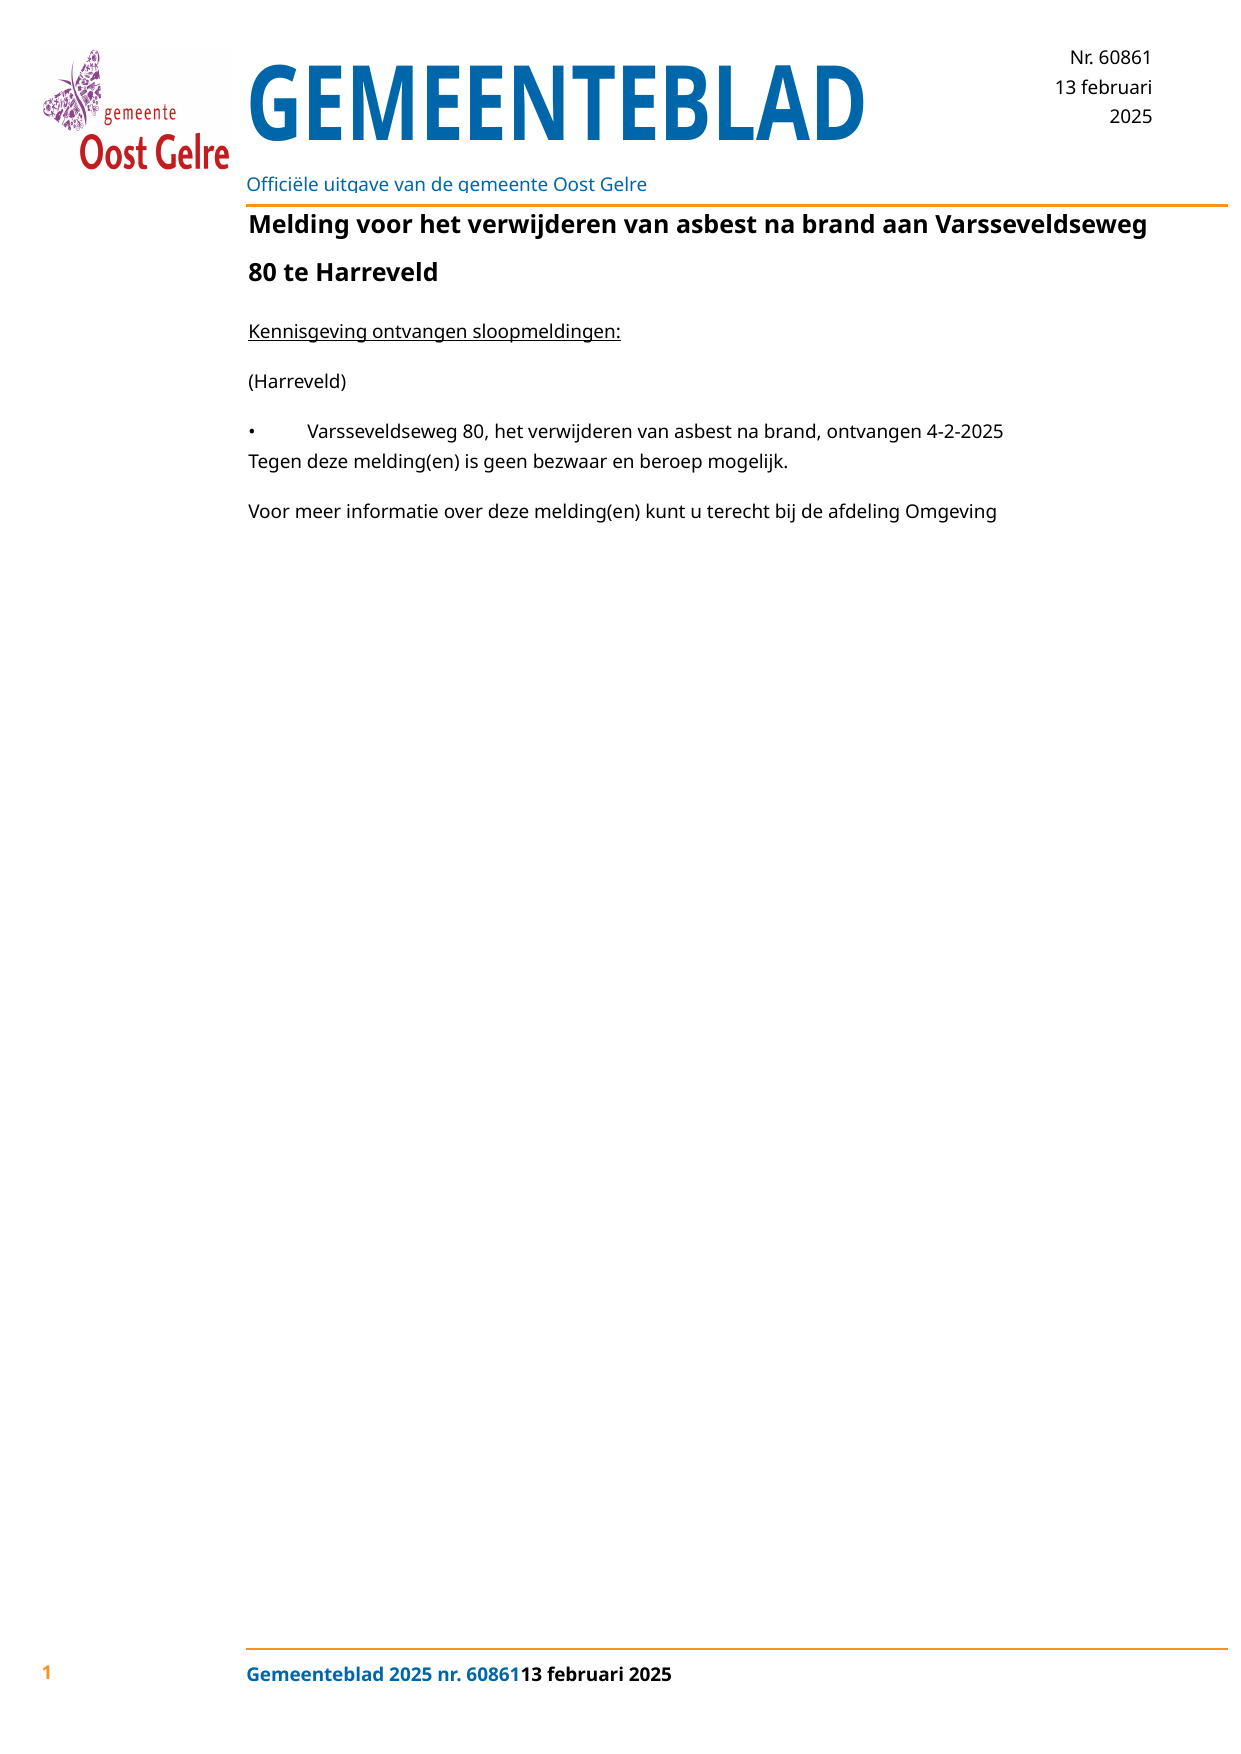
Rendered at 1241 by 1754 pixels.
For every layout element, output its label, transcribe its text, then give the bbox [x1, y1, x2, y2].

text Tegen deze melding(en) is geen bezwaar en beroep mogelijk. [248, 448, 1152, 474]
list Varsseveldseweg 80, het verwijderen van asbest na brand, ontvangen 4-2-2025 [248, 419, 1152, 444]
text Melding voor het verwijderen van asbest na brand aan Varsseveldseweg 80 te Harreveld [248, 207, 1152, 288]
text Kennisgeving ontvangen sloopmeldingen: [248, 318, 1152, 344]
text (Harreveld) [248, 368, 1152, 394]
text Voor meer informatie over deze melding(en) kunt u terecht bij de afdeling Omgeving [248, 499, 1152, 524]
picture [41, 47, 231, 172]
